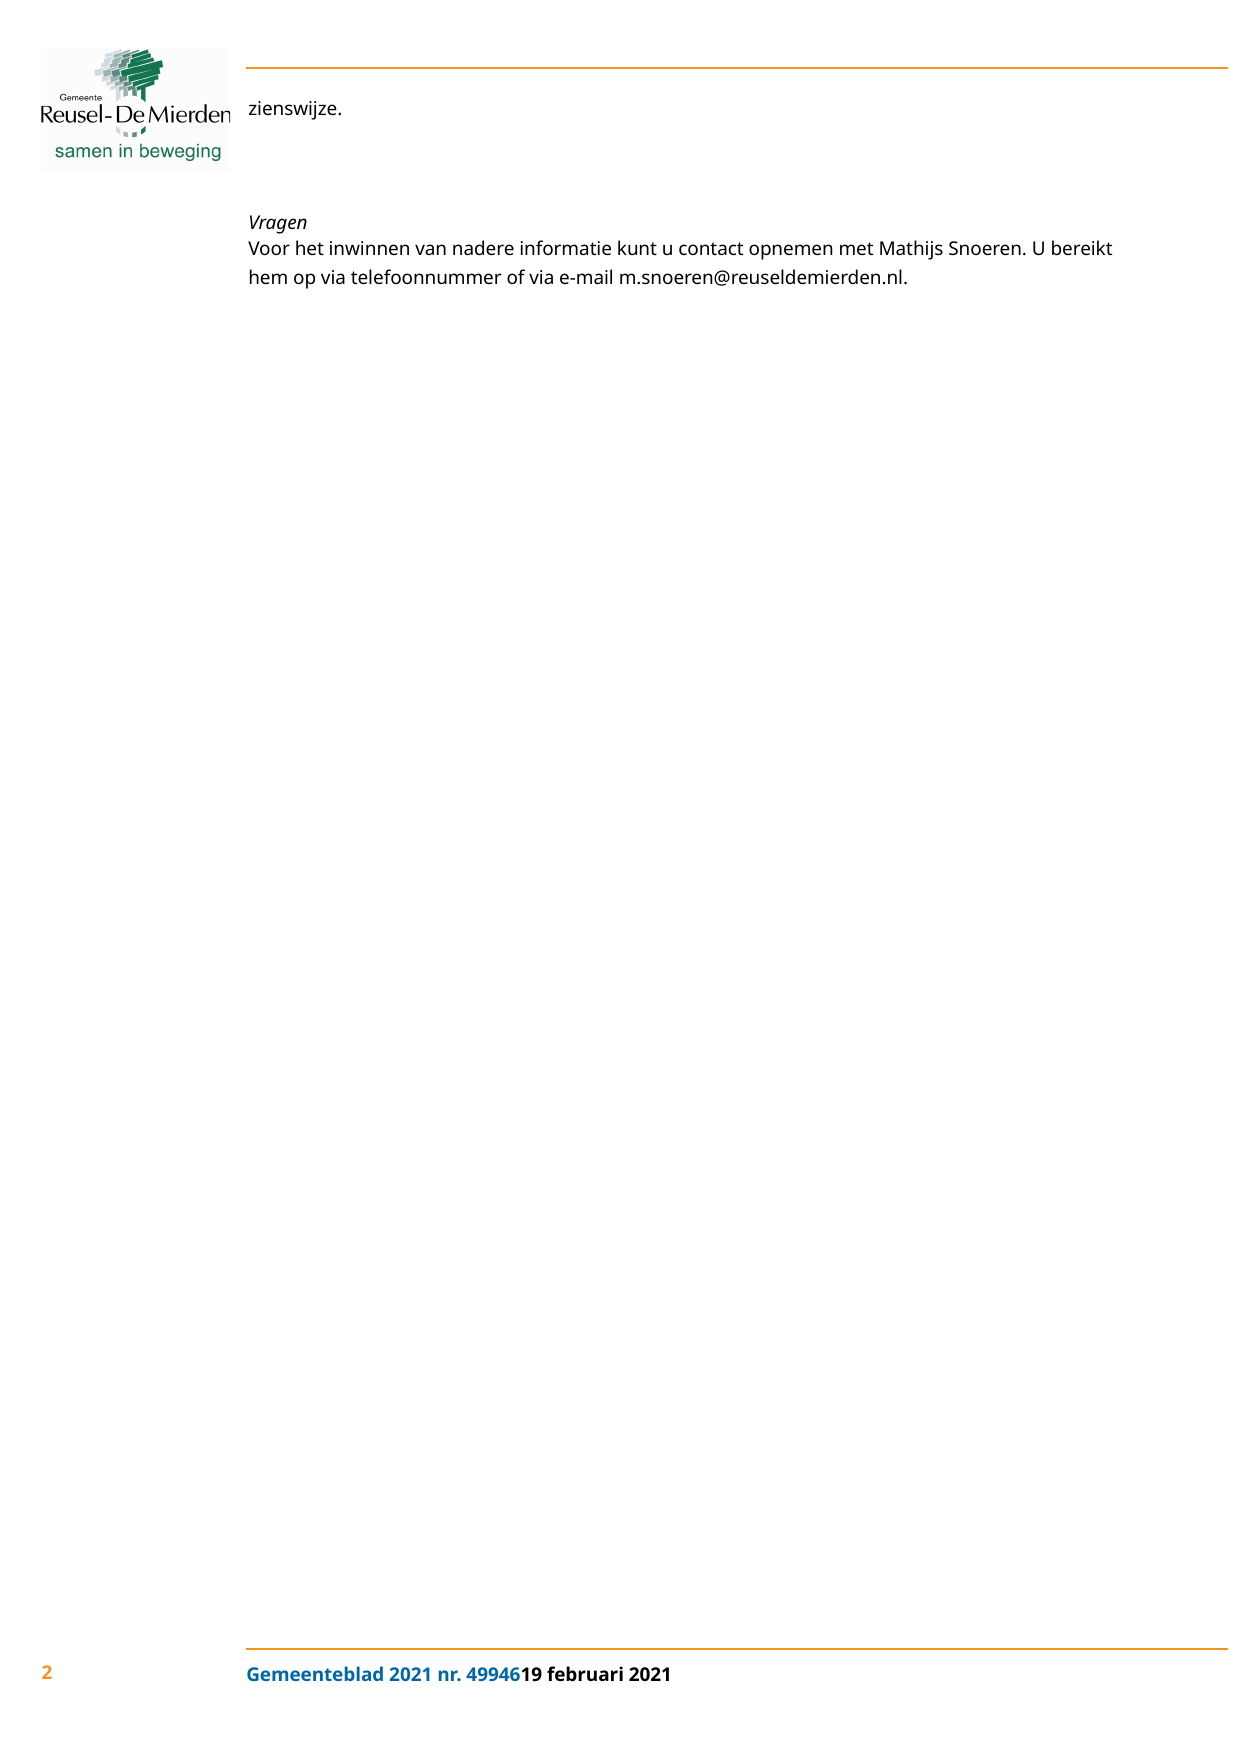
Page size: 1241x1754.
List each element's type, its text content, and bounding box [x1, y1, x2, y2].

text zienswijze. [248, 95, 1152, 121]
text Voor het inwinnen van nadere informatie kunt u contact opnemen met Mathijs Snoeren. U bereikt hem op via telefoonnummer of via e-mail m.snoeren@reuseldemierden.nl. [248, 235, 1152, 290]
picture [41, 47, 231, 172]
text Vragen [248, 209, 1152, 235]
